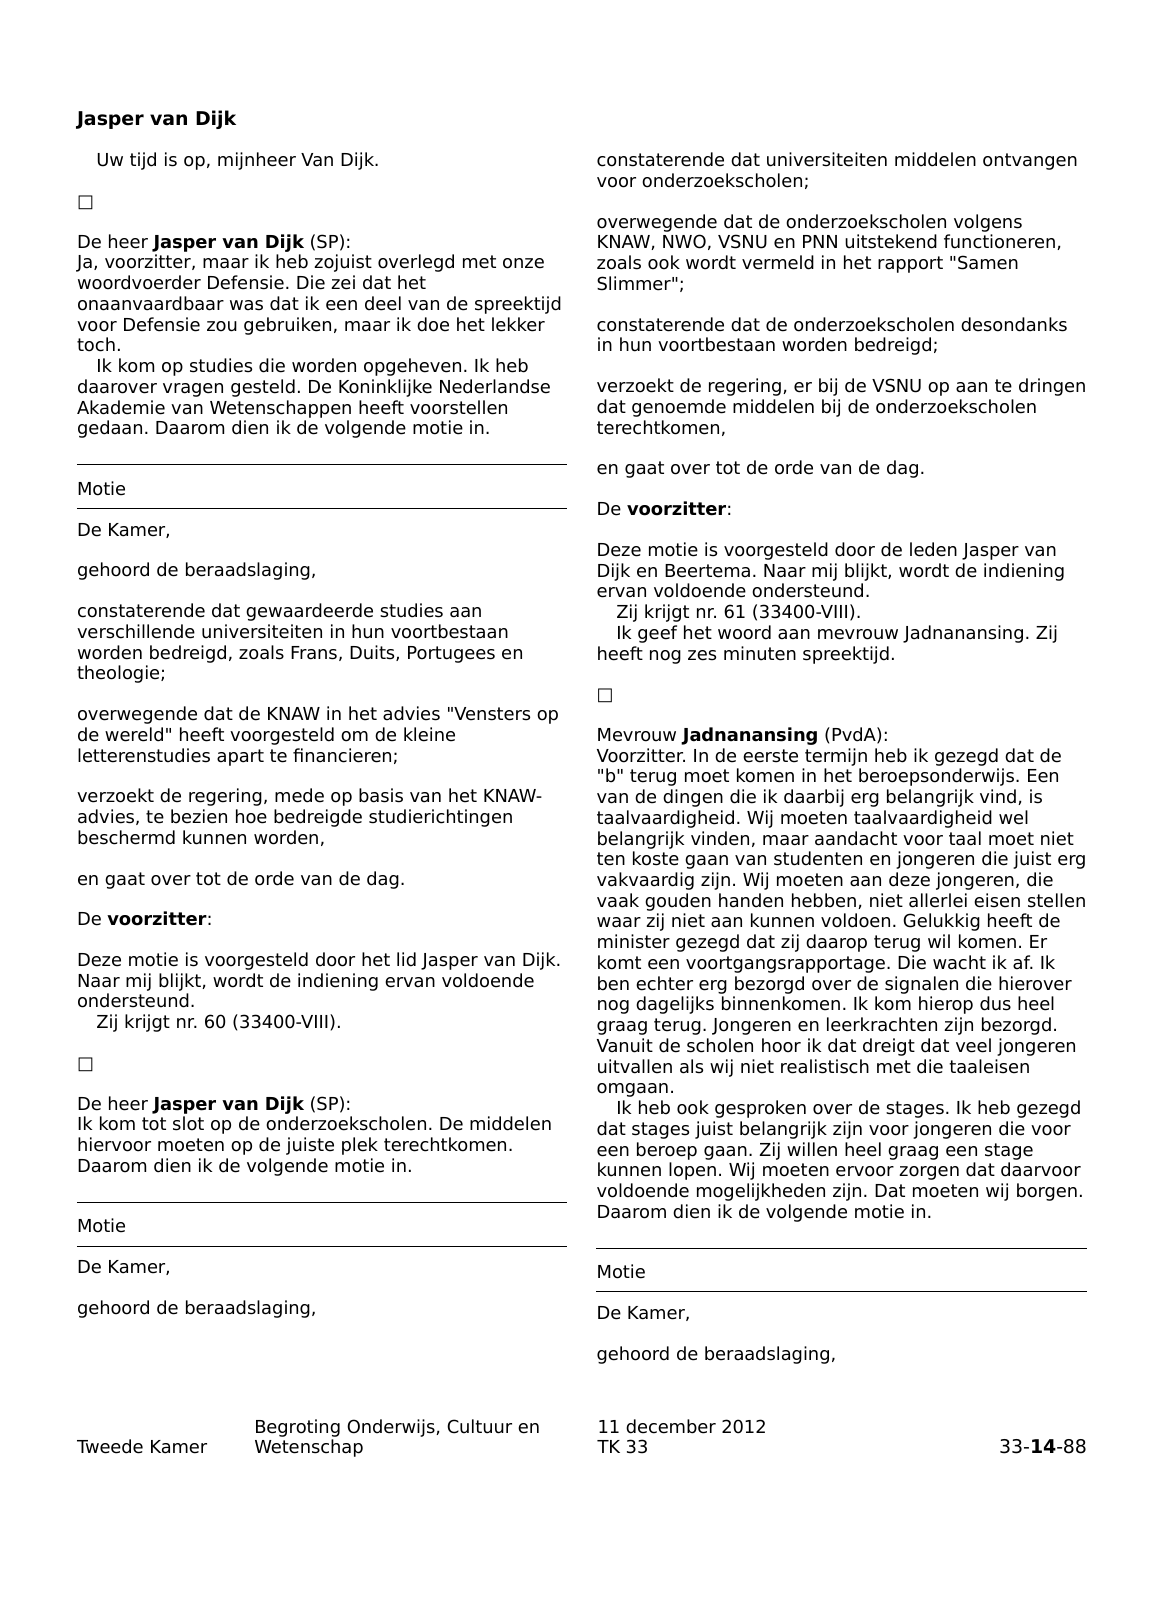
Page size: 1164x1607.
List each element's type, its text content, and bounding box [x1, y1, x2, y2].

text gehoord de beraadslaging, [77, 560, 567, 581]
text Zij krijgt nr. 61 (33400-VIII). [596, 602, 1087, 623]
text Uw tijd is op, mijnheer Van Dijk. [77, 150, 567, 171]
text □ [77, 191, 567, 212]
text verzoekt de regering, er bij de VSNU op aan te dringen dat genoemde middelen bij de onderzoekscholen terechtkomen, [596, 376, 1087, 438]
text Ik kom op studies die worden opgeheven. Ik heb daarover vragen gesteld. De Koninklijke Nederlandse Akademie van Wetenschappen heeft voorstellen gedaan. Daarom dien ik de volgende motie in. [77, 356, 567, 439]
text □ [596, 684, 1087, 705]
text Zij krijgt nr. 60 (33400-VIII). [77, 1012, 567, 1033]
text constaterende dat universiteiten middelen ontvangen voor onderzoekscholen; [596, 150, 1087, 192]
text Voorzitter. In de eerste termijn heb ik gezegd dat de "b" terug moet komen in het beroepsonderwijs. Een van de dingen die ik daarbij erg belangrijk vind, is taalvaardigheid. Wij moeten taalvaardigheid wel belangrijk vinden, maar aandacht voor taal moet niet ten koste gaan van studenten en jongeren die juist erg vakvaardig zijn. Wij moeten aan deze jongeren, die vaak gouden handen hebben, niet allerlei eisen stellen waar zij niet aan kunnen voldoen. Gelukkig heeft de minister gezegd dat zij daarop terug wil komen. Er komt een voortgangsrapportage. Die wacht ik af. Ik ben echter erg bezorgd over de signalen die hierover nog dagelijks binnenkomen. Ik kom hierop dus heel graag terug. Jongeren en leerkrachten zijn bezorgd. Vanuit de scholen hoor ik dat dreigt dat veel jongeren uitvallen als wij niet realistisch met die taaleisen omgaan. [596, 746, 1087, 1098]
text gehoord de beraadslaging, [77, 1298, 567, 1318]
text en gaat over tot de orde van de dag. [77, 868, 567, 889]
text overwegende dat de onderzoekscholen volgens KNAW, NWO, VSNU en PNN uitstekend functioneren, zoals ook wordt vermeld in het rapport "Samen Slimmer"; [596, 212, 1087, 294]
text Deze motie is voorgesteld door de leden Jasper van Dijk en Beertema. Naar mij blijkt, wordt de indiening ervan voldoende ondersteund. [596, 540, 1087, 602]
text Ik kom tot slot op de onderzoekscholen. De middelen hiervoor moeten op de juiste plek terechtkomen. Daarom dien ik de volgende motie in. [77, 1114, 567, 1176]
text De Kamer, [77, 1257, 567, 1278]
text verzoekt de regering, mede op basis van het KNAW-advies, te bezien hoe bedreigde studierichtingen beschermd kunnen worden, [77, 786, 567, 848]
text Ik geef het woord aan mevrouw Jadnanansing. Zij heeft nog zes minuten spreektijd. [596, 623, 1087, 664]
text Motie [596, 1262, 1087, 1283]
text De voorzitter: [77, 909, 567, 930]
text De heer Jasper van Dijk (SP): [77, 1093, 567, 1114]
text De heer Jasper van Dijk (SP): [77, 232, 567, 252]
text Deze motie is voorgesteld door het lid Jasper van Dijk. Naar mij blijkt, wordt de indiening ervan voldoende ondersteund. [77, 950, 567, 1012]
text constaterende dat gewaardeerde studies aan verschillende universiteiten in hun voortbestaan worden bedreigd, zoals Frans, Duits, Portugees en theologie; [77, 601, 567, 684]
text De Kamer, [77, 519, 567, 540]
text overwegende dat de KNAW in het advies "Vensters op de wereld" heeft voorgesteld om de kleine letterenstudies apart te financieren; [77, 704, 567, 766]
text □ [77, 1053, 567, 1073]
text Ik heb ook gesproken over de stages. Ik heb gezegd dat stages juist belangrijk zijn voor jongeren die voor een beroep gaan. Zij willen heel graag een stage kunnen lopen. Wij moeten ervoor zorgen dat daarvoor voldoende mogelijkheden zijn. Dat moeten wij borgen. Daarom dien ik de volgende motie in. [596, 1098, 1087, 1222]
text De voorzitter: [596, 499, 1087, 520]
text Ja, voorzitter, maar ik heb zojuist overlegd met onze woordvoerder Defensie. Die zei dat het onaanvaardbaar was dat ik een deel van de spreektijd voor Defensie zou gebruiken, maar ik doe het lekker toch. [77, 252, 567, 356]
text gehoord de beraadslaging, [596, 1344, 1087, 1364]
text Motie [77, 479, 567, 499]
text Motie [77, 1216, 567, 1237]
text constaterende dat de onderzoekscholen desondanks in hun voortbestaan worden bedreigd; [596, 314, 1087, 356]
text en gaat over tot de orde van de dag. [596, 458, 1087, 479]
text De Kamer, [596, 1303, 1087, 1324]
text Mevrouw Jadnanansing (PvdA): [596, 725, 1087, 746]
